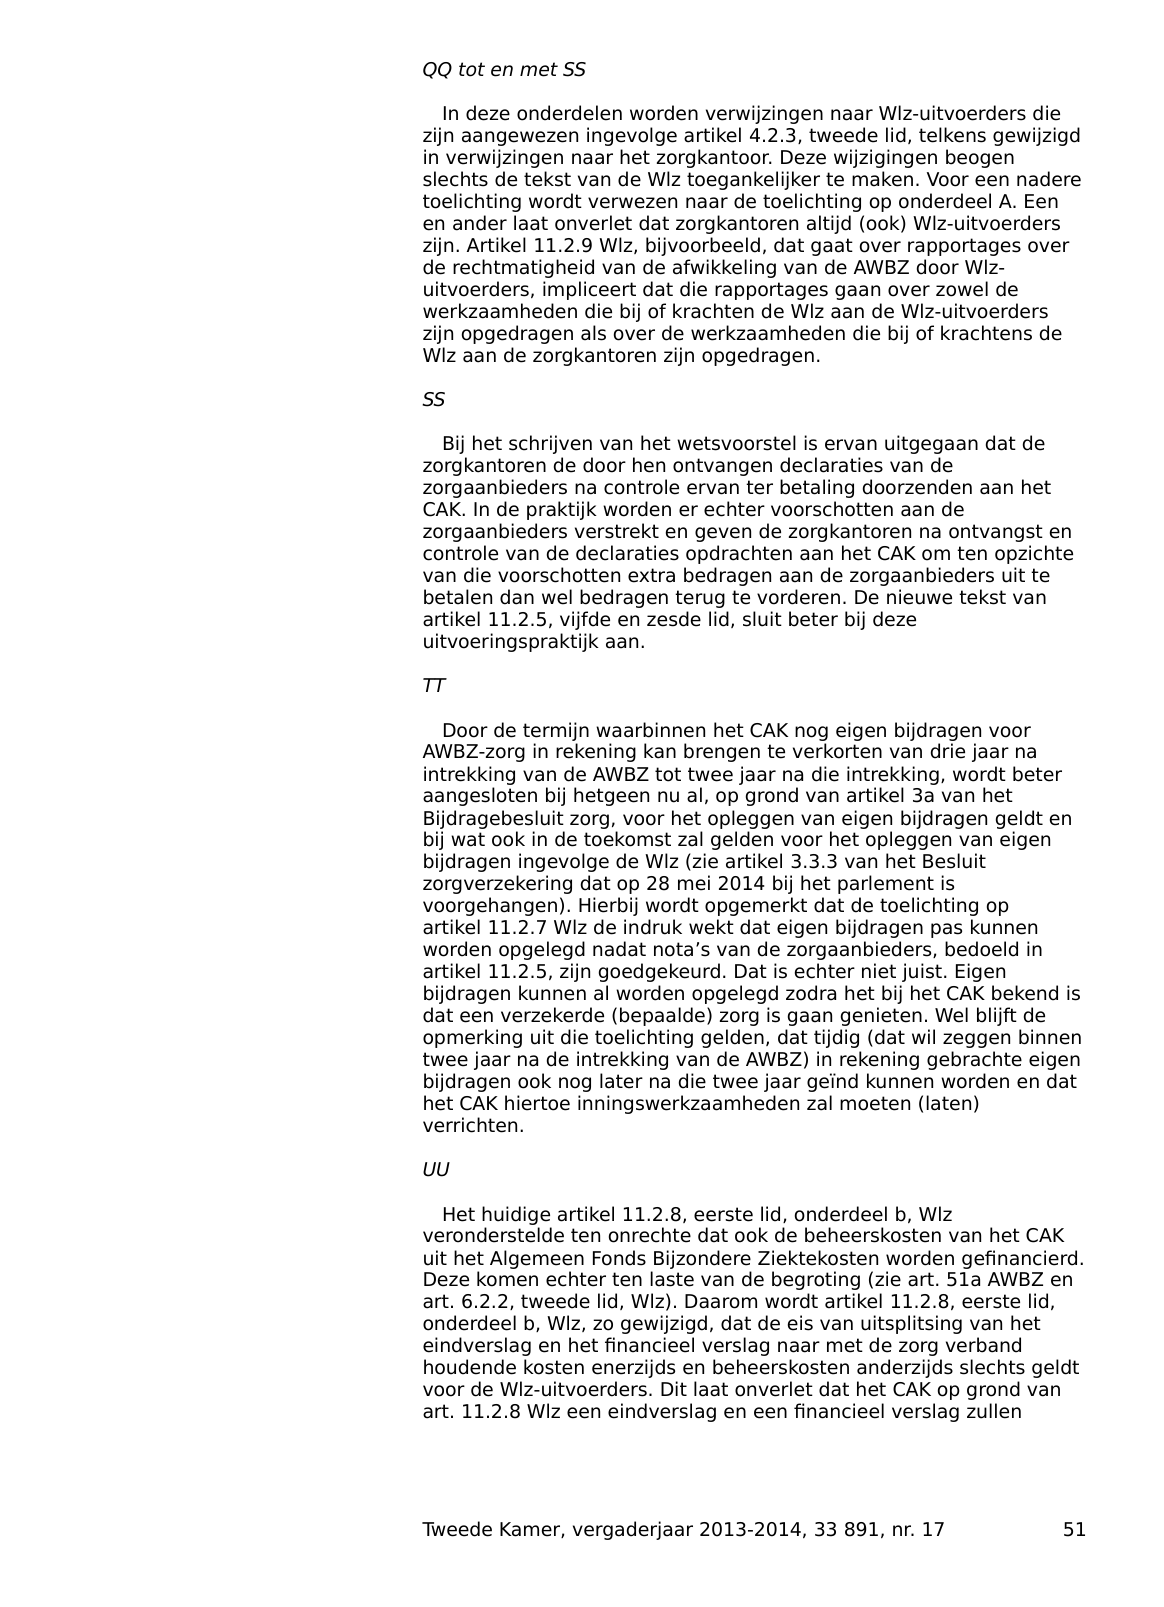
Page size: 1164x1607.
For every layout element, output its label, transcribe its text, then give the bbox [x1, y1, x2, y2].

subtitle TT [422, 675, 1087, 697]
subtitle QQ tot en met SS [422, 59, 1087, 81]
text Het huidige artikel 11.2.8, eerste lid, onderdeel b, Wlz veronderstelde ten onrechte dat ook de beheerskosten van het CAK uit het Algemeen Fonds Bijzondere Ziektekosten worden gefinancierd. Deze komen echter ten laste van de begroting (zie art. 51a AWBZ en art. 6.2.2, tweede lid, Wlz). Daarom wordt artikel 11.2.8, eerste lid, onderdeel b, Wlz, zo gewijzigd, dat de eis van uitsplitsing van het eindverslag en het financieel verslag naar met de zorg verband houdende kosten enerzijds en beheerskosten anderzijds slechts geldt voor de Wlz-uitvoerders. Dit laat onverlet dat het CAK op grond van art. 11.2.8 Wlz een eindverslag en een financieel verslag zullen [422, 1203, 1087, 1423]
subtitle UU [422, 1159, 1087, 1181]
text In deze onderdelen worden verwijzingen naar Wlz-uitvoerders die zijn aangewezen ingevolge artikel 4.2.3, tweede lid, telkens gewijzigd in verwijzingen naar het zorgkantoor. Deze wijzigingen beogen slechts de tekst van de Wlz toegankelijker te maken. Voor een nadere toelichting wordt verwezen naar de toelichting op onderdeel A. Een en ander laat onverlet dat zorgkantoren altijd (ook) Wlz-uitvoerders zijn. Artikel 11.2.9 Wlz, bijvoorbeeld, dat gaat over rapportages over de rechtmatigheid van de afwikkeling van de AWBZ door Wlz-uitvoerders, impliceert dat die rapportages gaan over zowel de werkzaamheden die bij of krachten de Wlz aan de Wlz-uitvoerders zijn opgedragen als over de werkzaamheden die bij of krachtens de Wlz aan de zorgkantoren zijn opgedragen. [422, 103, 1087, 367]
text Bij het schrijven van het wetsvoorstel is ervan uitgegaan dat de zorgkantoren de door hen ontvangen declaraties van de zorgaanbieders na controle ervan ter betaling doorzenden aan het CAK. In de praktijk worden er echter voorschotten aan de zorgaanbieders verstrekt en geven de zorgkantoren na ontvangst en controle van de declaraties opdrachten aan het CAK om ten opzichte van die voorschotten extra bedragen aan de zorgaanbieders uit te betalen dan wel bedragen terug te vorderen. De nieuwe tekst van artikel 11.2.5, vijfde en zesde lid, sluit beter bij deze uitvoeringspraktijk aan. [422, 433, 1087, 653]
subtitle SS [422, 389, 1087, 411]
text Door de termijn waarbinnen het CAK nog eigen bijdragen voor AWBZ-zorg in rekening kan brengen te verkorten van drie jaar na intrekking van de AWBZ tot twee jaar na die intrekking, wordt beter aangesloten bij hetgeen nu al, op grond van artikel 3a van het Bijdragebesluit zorg, voor het opleggen van eigen bijdragen geldt en bij wat ook in de toekomst zal gelden voor het opleggen van eigen bijdragen ingevolge de Wlz (zie artikel 3.3.3 van het Besluit zorgverzekering dat op 28 mei 2014 bij het parlement is voorgehangen). Hierbij wordt opgemerkt dat de toelichting op artikel 11.2.7 Wlz de indruk wekt dat eigen bijdragen pas kunnen worden opgelegd nadat nota’s van de zorgaanbieders, bedoeld in artikel 11.2.5, zijn goedgekeurd. Dat is echter niet juist. Eigen bijdragen kunnen al worden opgelegd zodra het bij het CAK bekend is dat een verzekerde (bepaalde) zorg is gaan genieten. Wel blijft de opmerking uit die toelichting gelden, dat tijdig (dat wil zeggen binnen twee jaar na de intrekking van de AWBZ) in rekening gebrachte eigen bijdragen ook nog later na die twee jaar geïnd kunnen worden en dat het CAK hiertoe inningswerkzaamheden zal moeten (laten) verrichten. [422, 719, 1087, 1137]
